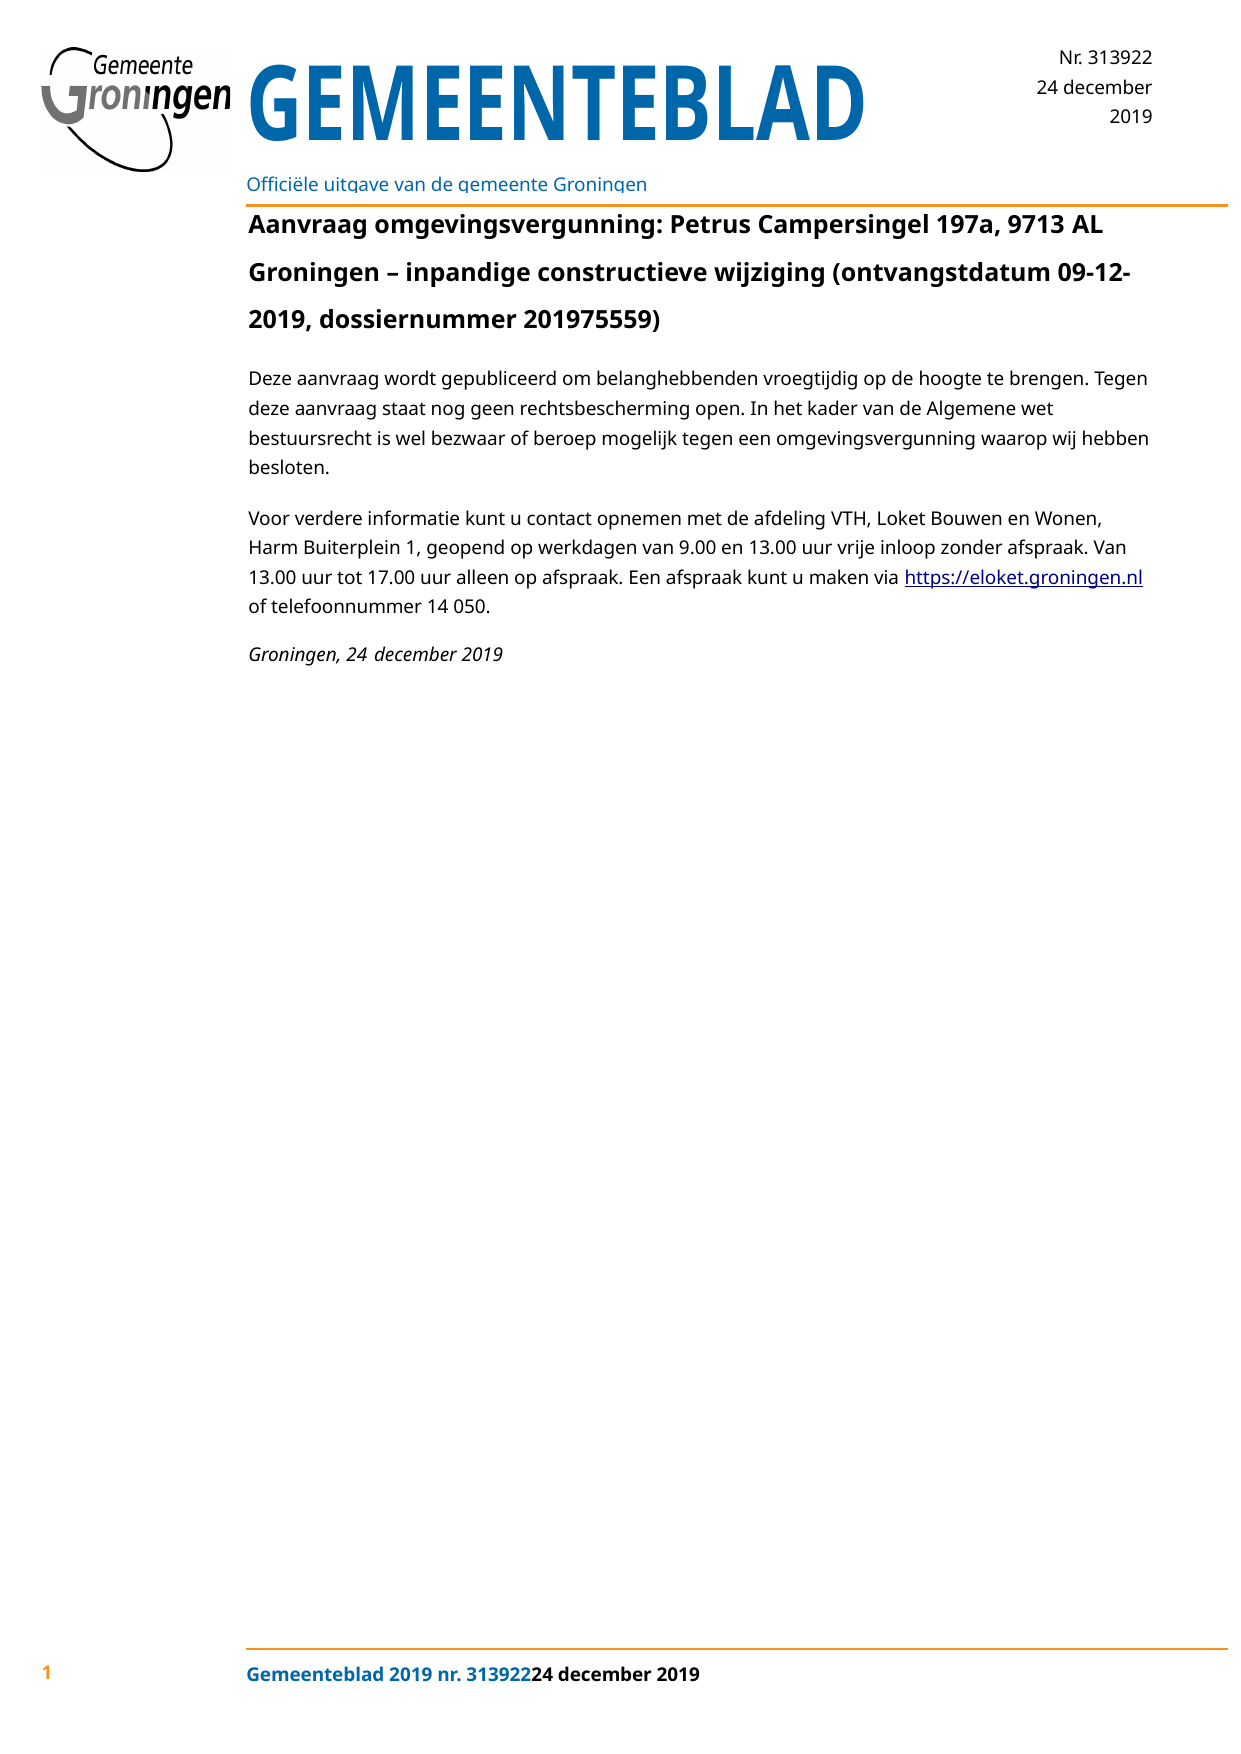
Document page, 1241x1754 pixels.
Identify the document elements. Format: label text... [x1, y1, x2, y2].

text Groningen, 24 december 2019 [248, 641, 1152, 667]
text Deze aanvraag wordt gepubliceerd om belanghebbenden vroegtijdig op de hoogte te brengen. Tegen deze aanvraag staat nog geen rechtsbescherming open. In het kader van de Algemene wet bestuursrecht is wel bezwaar of beroep mogelijk tegen een omgevingsvergunning waarop wij hebben besloten. [248, 366, 1152, 480]
text Aanvraag omgevingsvergunning: Petrus Campersingel 197a, 9713 AL Groningen – inpandige constructieve wijziging (ontvangstdatum 09-12-2019, dossiernummer 201975559) [248, 207, 1152, 336]
picture [41, 47, 231, 172]
text Voor verdere informatie kunt u contact opnemen met de afdeling VTH, Loket Bouwen en Wonen, Harm Buiterplein 1, geopend op werkdagen van 9.00 en 13.00 uur vrije inloop zonder afspraak. Van 13.00 uur tot 17.00 uur alleen op afspraak. Een afspraak kunt u maken via https://eloket.groningen.nl of telefoonnummer 14 050. [248, 505, 1152, 619]
